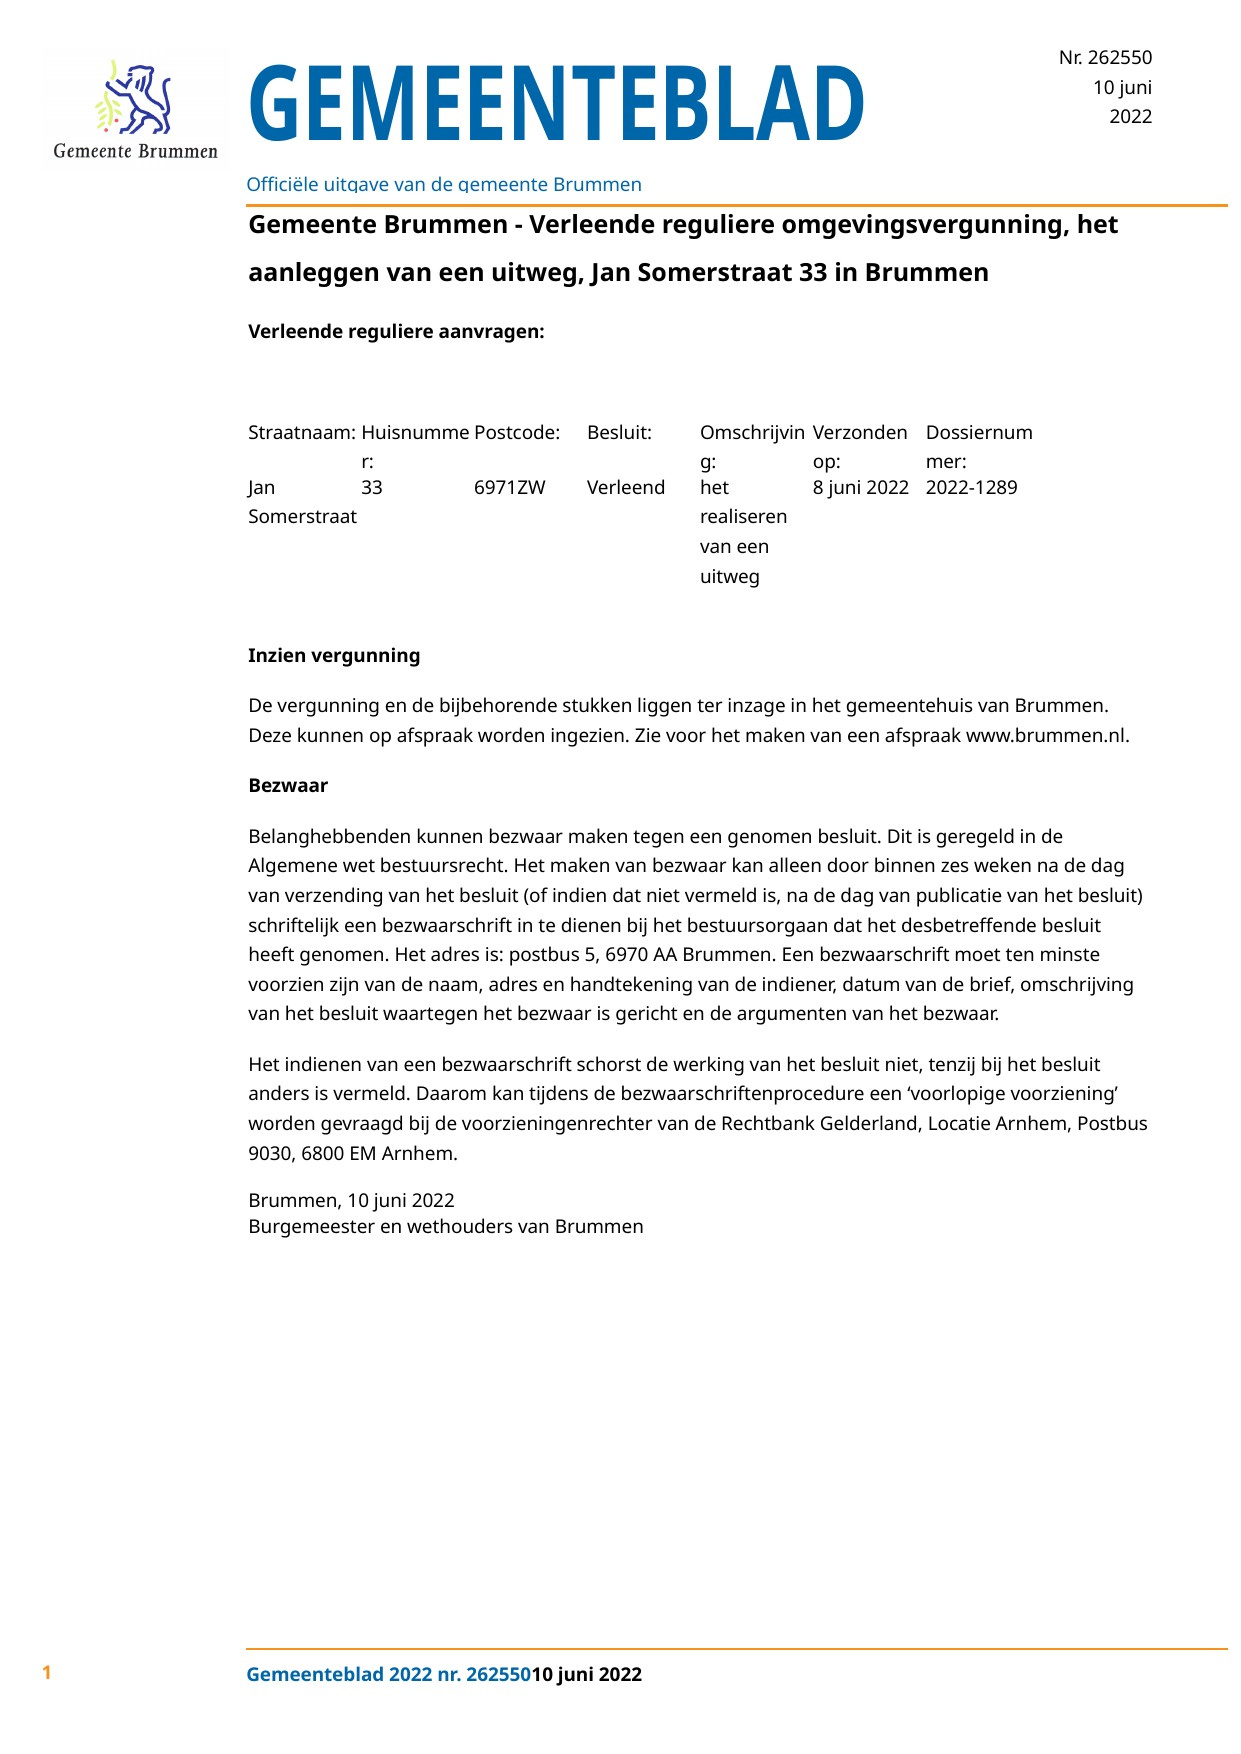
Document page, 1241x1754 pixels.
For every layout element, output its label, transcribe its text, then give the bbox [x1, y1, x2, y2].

text Bezwaar [248, 773, 1152, 798]
table_cell 33 [361, 474, 474, 589]
table_header Huisnummer: [361, 419, 474, 474]
text Het indienen van een bezwaarschrift schorst de werking van het besluit niet, tenzij bij het besluit anders is vermeld. Daarom kan tijdens de bezwaarschriftenprocedure een ‘voorlopige voorziening’ worden gevraagd bij de voorzieningenrechter van de Rechtbank Gelderland, Locatie Arnhem, Postbus 9030, 6800 EM Arnhem. [248, 1051, 1152, 1166]
table_cell 8 juni 2022 [813, 474, 926, 589]
table_header Dossiernummer: [926, 419, 1038, 474]
text Gemeente Brummen - Verleende reguliere omgevingsvergunning, het aanleggen van een uitweg, Jan Somerstraat 33 in Brummen [248, 207, 1152, 288]
table_cell 6971ZW [474, 474, 587, 589]
table_header Straatnaam: [248, 419, 361, 474]
table_cell Verleend [587, 474, 700, 589]
table_cell 2022-1289 [926, 474, 1038, 589]
text Belanghebbenden kunnen bezwaar maken tegen een genomen besluit. Dit is geregeld in de Algemene wet bestuursrecht. Het maken van bezwaar kan alleen door binnen zes weken na de dag van verzending van het besluit (of indien dat niet vermeld is, na de dag van publicatie van het besluit) schriftelijk een bezwaarschrift in te dienen bij het bestuursorgaan dat het desbetreffende besluit heeft genomen. Het adres is: postbus 5, 6970 AA Brummen. Een bezwaarschrift moet ten minste voorzien zijn van de naam, adres en handtekening van de indiener, datum van de brief, omschrijving van het besluit waartegen het bezwaar is gericht en de argumenten van het bezwaar. [248, 823, 1152, 1026]
text Brummen, 10 juni 2022 [248, 1188, 1152, 1213]
table_cell [1039, 474, 1152, 589]
text De vergunning en de bijbehorende stukken liggen ter inzage in het gemeentehuis van Brummen. Deze kunnen op afspraak worden ingezien. Zie voor het maken van een afspraak www.brummen.nl. [248, 693, 1152, 748]
picture [41, 47, 231, 172]
table_header Besluit: [587, 419, 700, 474]
table_header Verzonden op: [813, 419, 926, 474]
table_header [1039, 419, 1152, 474]
text Verleende reguliere aanvragen: [248, 318, 1152, 344]
text Burgemeester en wethouders van Brummen [248, 1213, 1152, 1239]
table_cell Jan Somerstraat [248, 474, 361, 589]
table_header Postcode: [474, 419, 587, 474]
table_header Omschrijving: [700, 419, 813, 474]
text Inzien vergunning [248, 642, 1152, 668]
table_cell het realiseren van een uitweg [700, 474, 813, 589]
